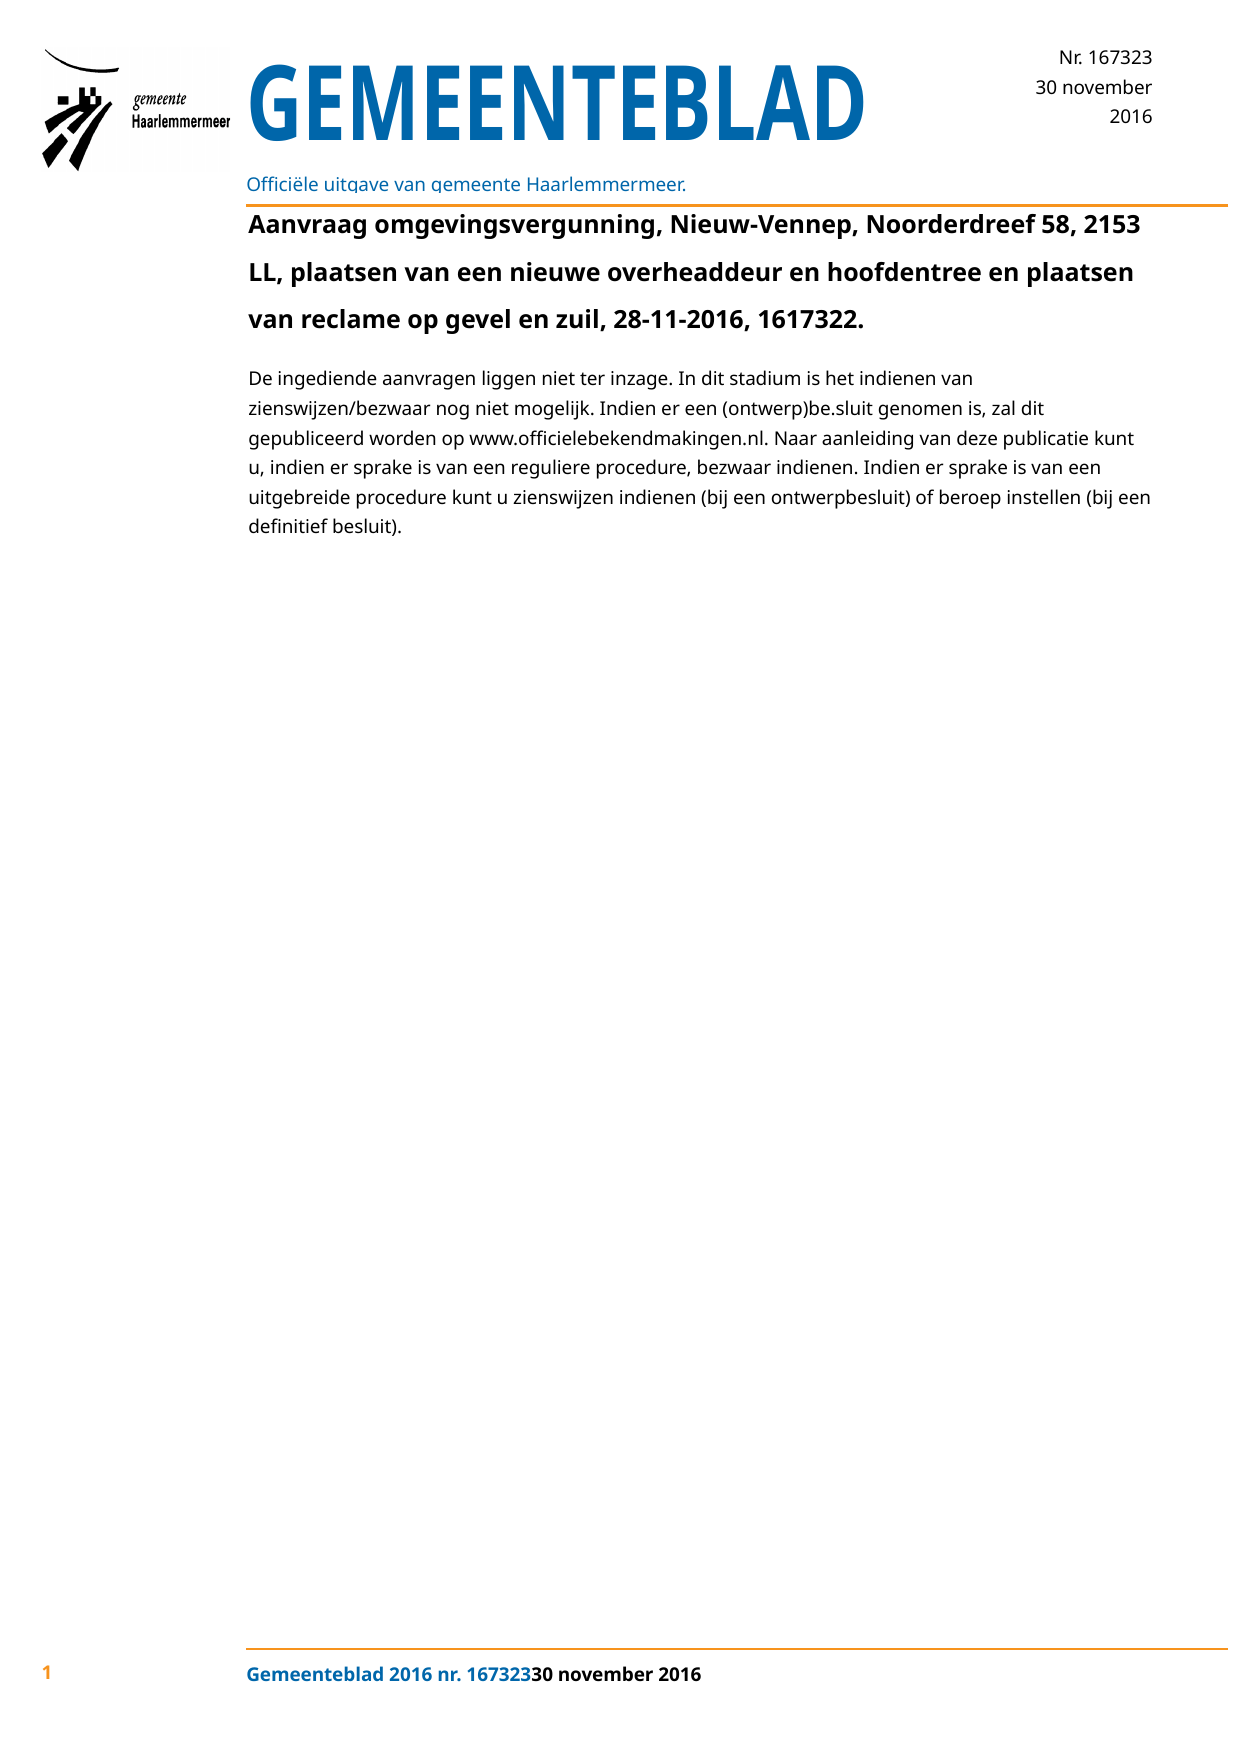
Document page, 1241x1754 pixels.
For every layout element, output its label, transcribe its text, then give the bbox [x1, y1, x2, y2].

text Aanvraag omgevingsvergunning, Nieuw-Vennep, Noorderdreef 58, 2153 LL, plaatsen van een nieuwe overheaddeur en hoofdentree en plaatsen van reclame op gevel en zuil, 28-11-2016, 1617322. [248, 207, 1152, 336]
text De ingediende aanvragen liggen niet ter inzage. In dit stadium is het indienen van zienswijzen/bezwaar nog niet mogelijk. Indien er een (ontwerp)be.sluit genomen is, zal dit gepubliceerd worden op www.officielebekendmakingen.nl. Naar aanleiding van deze publicatie kunt u, indien er sprake is van een reguliere procedure, bezwaar indienen. Indien er sprake is van een uitgebreide procedure kunt u zienswijzen indienen (bij een ontwerpbesluit) of beroep instellen (bij een definitief besluit). [248, 366, 1152, 539]
picture [41, 47, 231, 172]
